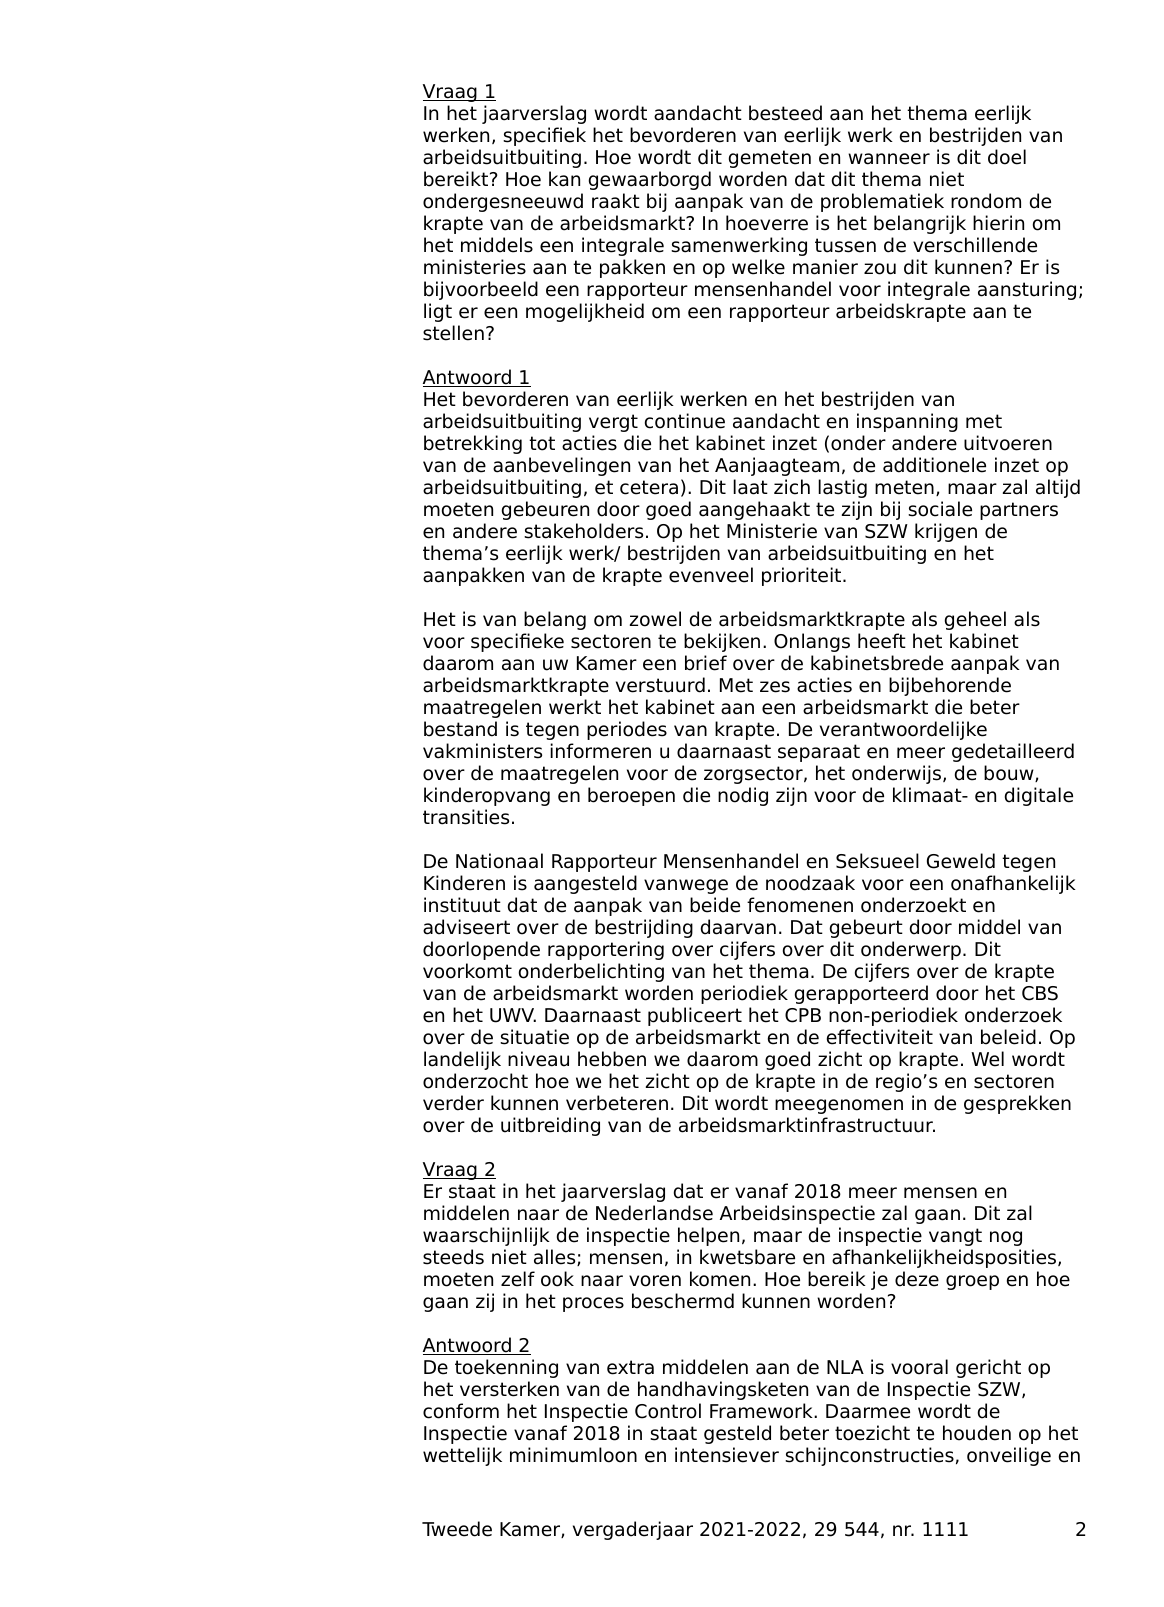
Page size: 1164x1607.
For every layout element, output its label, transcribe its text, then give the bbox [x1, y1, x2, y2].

text Vraag 2 [422, 1159, 1087, 1181]
text Er staat in het jaarverslag dat er vanaf 2018 meer mensen en middelen naar de Nederlandse Arbeidsinspectie zal gaan. Dit zal waarschijnlijk de inspectie helpen, maar de inspectie vangt nog steeds niet alles; mensen, in kwetsbare en afhankelijkheidsposities, moeten zelf ook naar voren komen. Hoe bereik je deze groep en hoe gaan zij in het proces beschermd kunnen worden? [422, 1181, 1087, 1313]
text De toekenning van extra middelen aan de NLA is vooral gericht op het versterken van de handhavingsketen van de Inspectie SZW, conform het Inspectie Control Framework. Daarmee wordt de Inspectie vanaf 2018 in staat gesteld beter toezicht te houden op het wettelijk minimumloon en intensiever schijnconstructies, onveilige en [422, 1357, 1087, 1467]
text In het jaarverslag wordt aandacht besteed aan het thema eerlijk werken, specifiek het bevorderen van eerlijk werk en bestrijden van arbeidsuitbuiting. Hoe wordt dit gemeten en wanneer is dit doel bereikt? Hoe kan gewaarborgd worden dat dit thema niet ondergesneeuwd raakt bij aanpak van de problematiek rondom de krapte van de arbeidsmarkt? In hoeverre is het belangrijk hierin om het middels een integrale samenwerking tussen de verschillende ministeries aan te pakken en op welke manier zou dit kunnen? Er is bijvoorbeeld een rapporteur mensenhandel voor integrale aansturing; ligt er een mogelijkheid om een rapporteur arbeidskrapte aan te stellen? [422, 103, 1087, 345]
text Het is van belang om zowel de arbeidsmarktkrapte als geheel als voor specifieke sectoren te bekijken. Onlangs heeft het kabinet daarom aan uw Kamer een brief over de kabinetsbrede aanpak van arbeidsmarktkrapte verstuurd. Met zes acties en bijbehorende maatregelen werkt het kabinet aan een arbeidsmarkt die beter bestand is tegen periodes van krapte. De verantwoordelijke vakministers informeren u daarnaast separaat en meer gedetailleerd over de maatregelen voor de zorgsector, het onderwijs, de bouw, kinderopvang en beroepen die nodig zijn voor de klimaat- en digitale transities. [422, 609, 1087, 829]
text De Nationaal Rapporteur Mensenhandel en Seksueel Geweld tegen Kinderen is aangesteld vanwege de noodzaak voor een onafhankelijk instituut dat de aanpak van beide fenomenen onderzoekt en adviseert over de bestrijding daarvan. Dat gebeurt door middel van doorlopende rapportering over cijfers over dit onderwerp. Dit voorkomt onderbelichting van het thema. De cijfers over de krapte van de arbeidsmarkt worden periodiek gerapporteerd door het CBS en het UWV. Daarnaast publiceert het CPB non-periodiek onderzoek over de situatie op de arbeidsmarkt en de effectiviteit van beleid. Op landelijk niveau hebben we daarom goed zicht op krapte. Wel wordt onderzocht hoe we het zicht op de krapte in de regio’s en sectoren verder kunnen verbeteren. Dit wordt meegenomen in de gesprekken over de uitbreiding van de arbeidsmarktinfrastructuur. [422, 851, 1087, 1137]
text Antwoord 1 [422, 367, 1087, 389]
text Vraag 1 [422, 81, 1087, 103]
text Antwoord 2 [422, 1335, 1087, 1357]
text Het bevorderen van eerlijk werken en het bestrijden van arbeidsuitbuiting vergt continue aandacht en inspanning met betrekking tot acties die het kabinet inzet (onder andere uitvoeren van de aanbevelingen van het Aanjaagteam, de additionele inzet op arbeidsuitbuiting, et cetera). Dit laat zich lastig meten, maar zal altijd moeten gebeuren door goed aangehaakt te zijn bij sociale partners en andere stakeholders. Op het Ministerie van SZW krijgen de thema’s eerlijk werk/ bestrijden van arbeidsuitbuiting en het aanpakken van de krapte evenveel prioriteit. [422, 389, 1087, 587]
